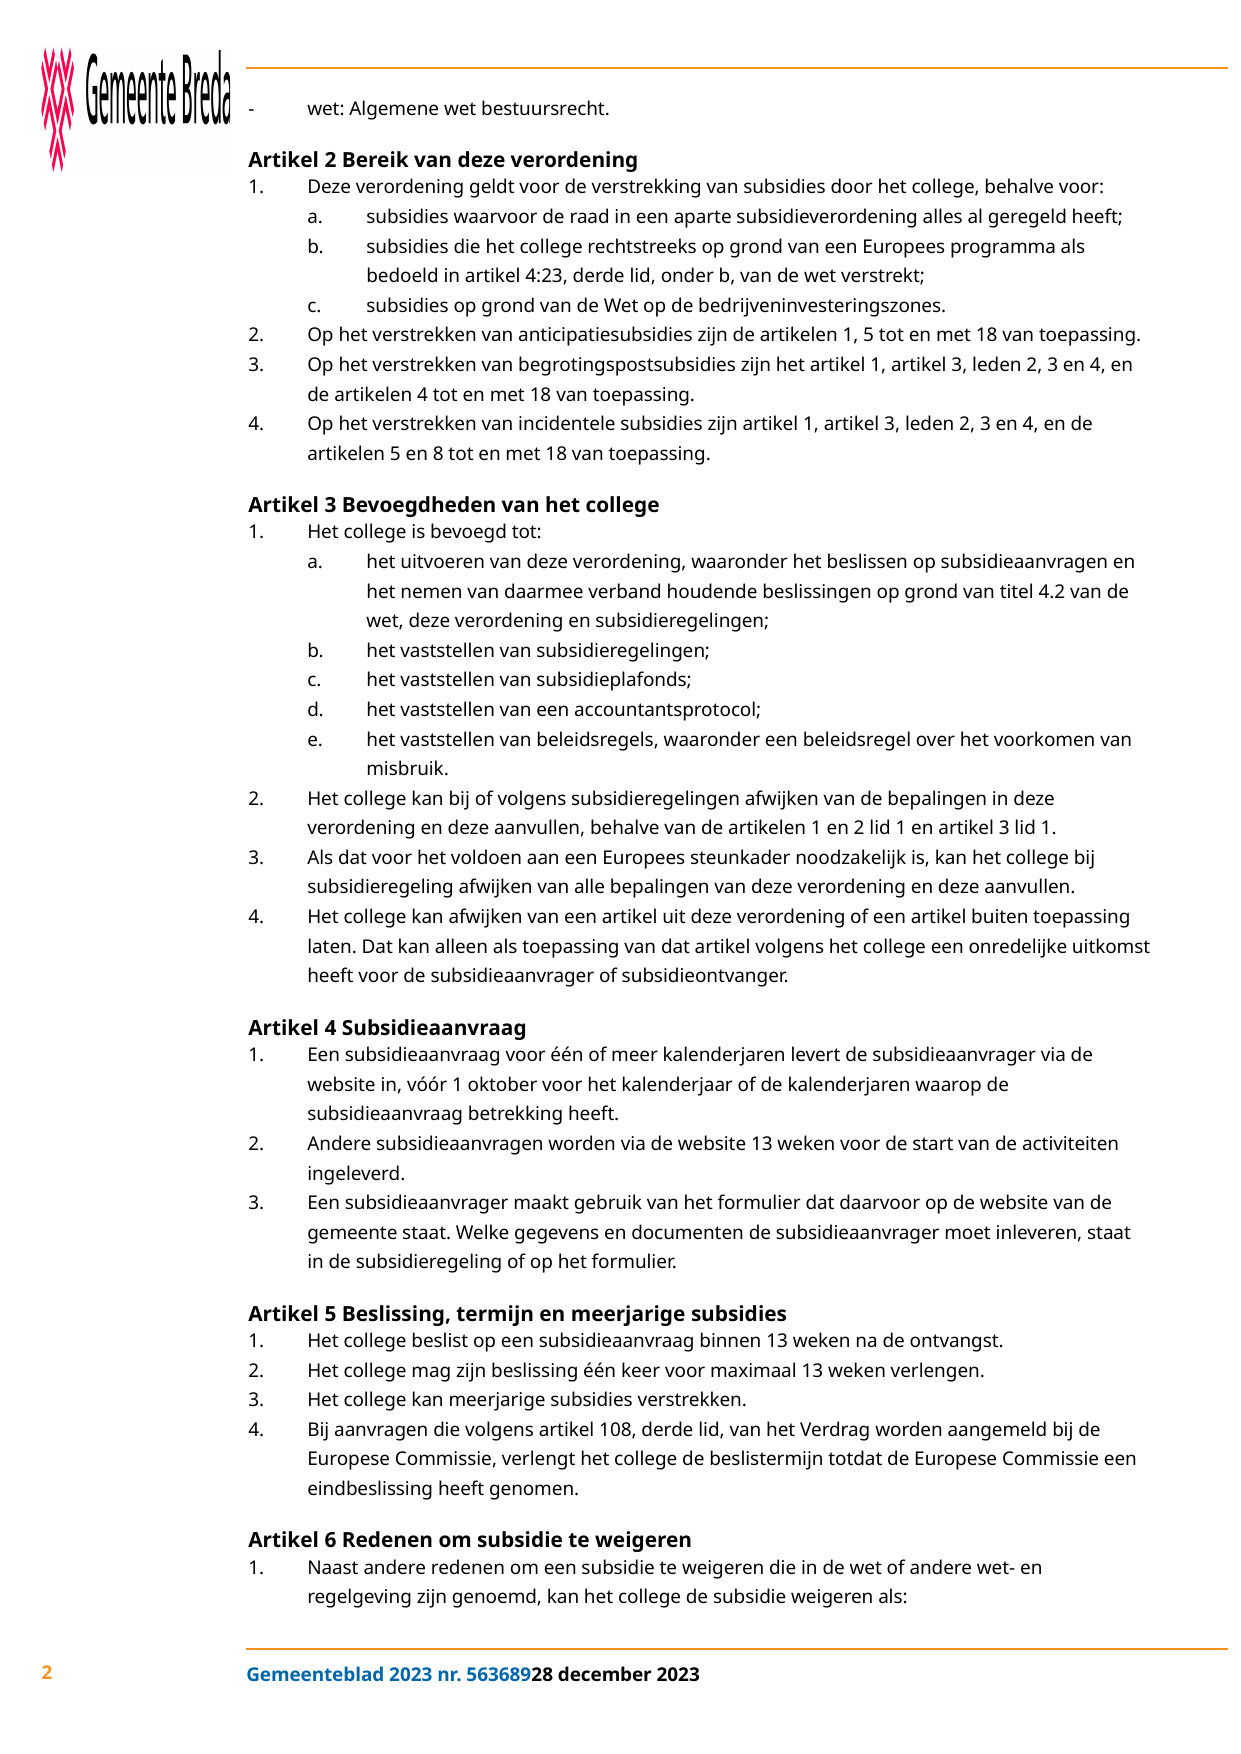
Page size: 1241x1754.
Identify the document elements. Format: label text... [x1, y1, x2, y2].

list Het college is bevoegd tot: [248, 519, 1152, 544]
list Het college kan bij of volgens subsidieregelingen afwijken van de bepalingen in deze verordening en deze aanvullen, behalve van de artikelen 1 en 2 lid 1 en artikel 3 lid 1. [248, 785, 1152, 840]
list Als dat voor het voldoen aan een Europees steunkader noodzakelijk is, kan het college bij subsidieregeling afwijken van alle bepalingen van deze verordening en deze aanvullen. [248, 844, 1152, 899]
list subsidies die het college rechtstreeks op grond van een Europees programma als bedoeld in artikel 4:23, derde lid, onder b, van de wet verstrekt; [307, 233, 1152, 288]
text Artikel 3 Bevoegdheden van het college [248, 490, 1152, 519]
list wet: Algemene wet bestuursrecht. [248, 95, 1152, 121]
list subsidies waarvoor de raad in een aparte subsidieverordening alles al geregeld heeft; [307, 203, 1152, 229]
list Het college kan afwijken van een artikel uit deze verordening of een artikel buiten toepassing laten. Dat kan alleen als toepassing van dat artikel volgens het college een onredelijke uitkomst heeft voor de subsidieaanvrager of subsidieontvanger. [248, 903, 1152, 988]
list Bij aanvragen die volgens artikel 108, derde lid, van het Verdrag worden aangemeld bij de Europese Commissie, verlengt het college de beslistermijn totdat de Europese Commissie een eindbeslissing heeft genomen. [248, 1416, 1152, 1501]
list het uitvoeren van deze verordening, waaronder het beslissen op subsidieaanvragen en het nemen van daarmee verband houdende beslissingen op grond van titel 4.2 van de wet, deze verordening en subsidieregelingen; [307, 548, 1152, 633]
list Naast andere redenen om een subsidie te weigeren die in de wet of andere wet- en regelgeving zijn genoemd, kan het college de subsidie weigeren als: [248, 1554, 1152, 1609]
list Op het verstrekken van incidentele subsidies zijn artikel 1, artikel 3, leden 2, 3 en 4, en de artikelen 5 en 8 tot en met 18 van toepassing. [248, 410, 1152, 466]
list Een subsidieaanvrager maakt gebruik van het formulier dat daarvoor op de website van de gemeente staat. Welke gegevens en documenten de subsidieaanvrager moet inleveren, staat in de subsidieregeling of op het formulier. [248, 1189, 1152, 1274]
list Deze verordening geldt voor de verstrekking van subsidies door het college, behalve voor: [248, 174, 1152, 199]
list Het college kan meerjarige subsidies verstrekken. [248, 1386, 1152, 1412]
text Artikel 5 Beslissing, termijn en meerjarige subsidies [248, 1299, 1152, 1327]
list Het college beslist op een subsidieaanvraag binnen 13 weken na de ontvangst. [248, 1327, 1152, 1353]
list subsidies op grond van de Wet op de bedrijveninvesteringszones. [307, 292, 1152, 318]
list het vaststellen van subsidieregelingen; [307, 637, 1152, 663]
list het vaststellen van een accountantsprotocol; [307, 696, 1152, 722]
list Het college mag zijn beslissing één keer voor maximaal 13 weken verlengen. [248, 1357, 1152, 1383]
list het vaststellen van beleidsregels, waaronder een beleidsregel over het voorkomen van misbruik. [307, 726, 1152, 781]
list Op het verstrekken van begrotingspostsubsidies zijn het artikel 1, artikel 3, leden 2, 3 en 4, en de artikelen 4 tot en met 18 van toepassing. [248, 351, 1152, 406]
list Andere subsidieaanvragen worden via de website 13 weken voor de start van de activiteiten ingeleverd. [248, 1130, 1152, 1185]
text Artikel 4 Subsidieaanvraag [248, 1013, 1152, 1041]
list Op het verstrekken van anticipatiesubsidies zijn de artikelen 1, 5 tot en met 18 van toepassing. [248, 322, 1152, 347]
list Een subsidieaanvraag voor één of meer kalenderjaren levert de subsidieaanvrager via de website in, vóór 1 oktober voor het kalenderjaar of de kalenderjaren waarop de subsidieaanvraag betrekking heeft. [248, 1041, 1152, 1126]
text Artikel 6 Redenen om subsidie te weigeren [248, 1526, 1152, 1554]
list het vaststellen van subsidieplafonds; [307, 667, 1152, 692]
picture [41, 47, 231, 172]
text Artikel 2 Bereik van deze verordening [248, 145, 1152, 174]
